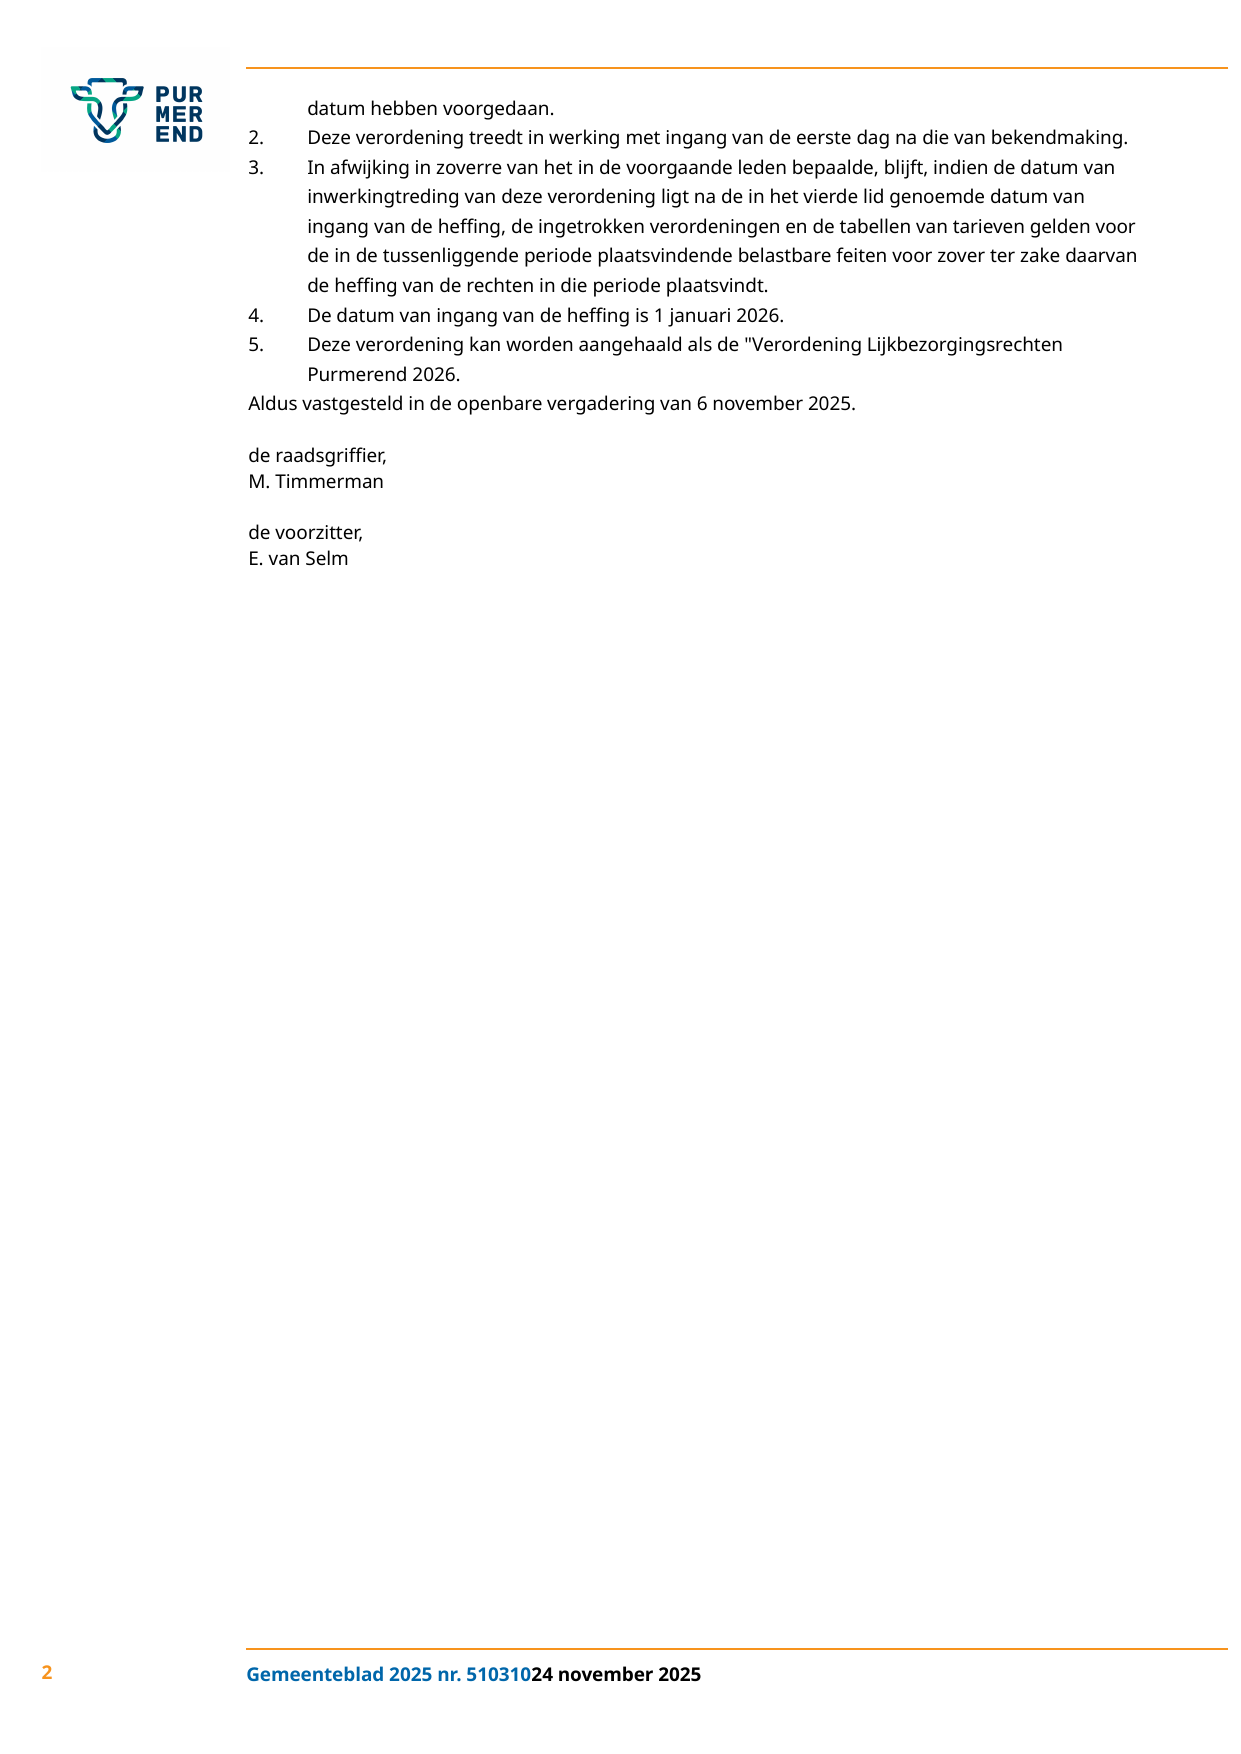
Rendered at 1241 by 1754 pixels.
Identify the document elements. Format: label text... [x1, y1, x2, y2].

list De datum van ingang van de heffing is 1 januari 2026. [248, 302, 1152, 328]
list In afwijking in zoverre van het in de voorgaande leden bepaalde, blijft, indien de datum van inwerkingtreding van deze verordening ligt na de in het vierde lid genoemde datum van ingang van de heffing, de ingetrokken verordeningen en de tabellen van tarieven gelden voor de in de tussenliggende periode plaatsvindende belastbare feiten voor zover ter zake daarvan de heffing van de rechten in die periode plaatsvindt. [248, 154, 1152, 298]
text Aldus vastgesteld in de openbare vergadering van 6 november 2025. [248, 391, 1152, 416]
text E. van Selm [248, 545, 1152, 571]
picture [41, 47, 231, 172]
text de voorzitter, [248, 519, 1152, 545]
list datum hebben voorgedaan. [248, 95, 1152, 121]
list Deze verordening treedt in werking met ingang van de eerste dag na die van bekendmaking. [248, 124, 1152, 150]
list Deze verordening kan worden aangehaald als de "Verordening Lijkbezorgingsrechten Purmerend 2026. [248, 331, 1152, 387]
text de raadsgriffier, [248, 442, 1152, 468]
text M. Timmerman [248, 468, 1152, 493]
